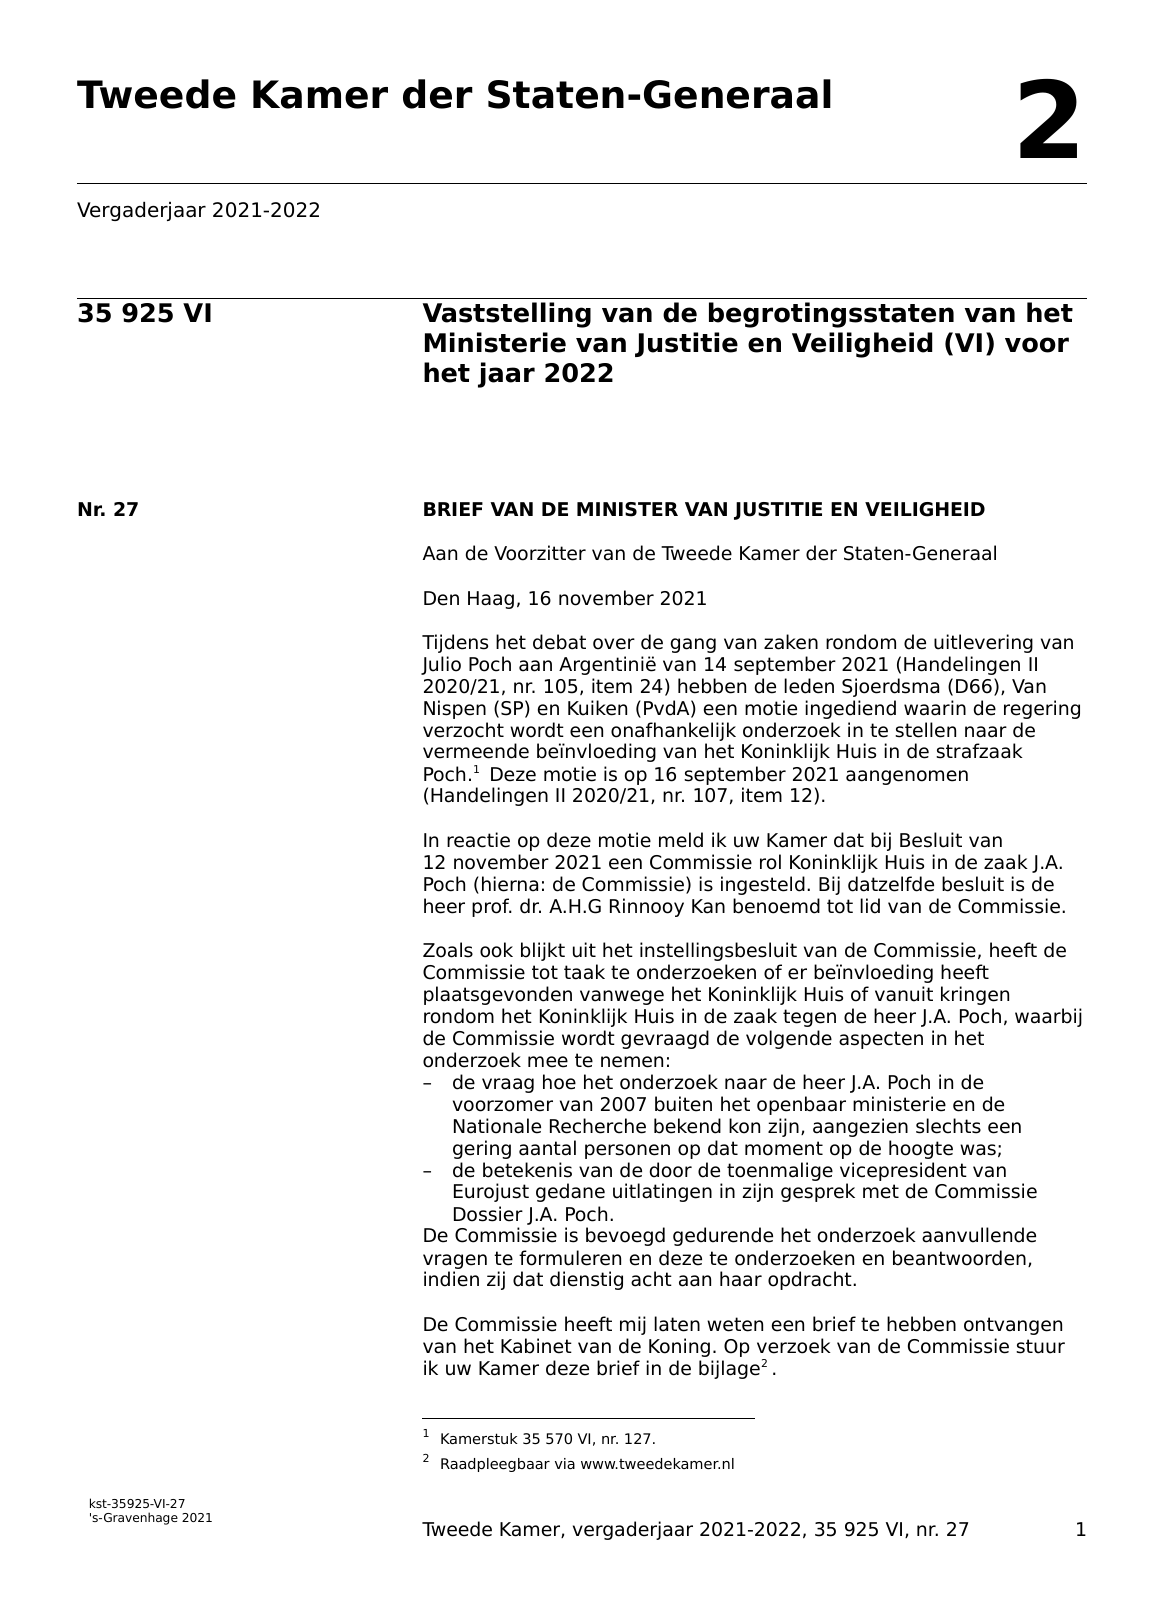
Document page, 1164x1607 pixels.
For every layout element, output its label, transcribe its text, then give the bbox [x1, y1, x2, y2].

text Kamerstuk 35 570 VI, nr. 127. [422, 1427, 1087, 1449]
text Den Haag, 16 november 2021 [422, 587, 1087, 609]
text In reactie op deze motie meld ik uw Kamer dat bij Besluit van 12 november 2021 een Commissie rol Koninklijk Huis in de zaak J.A. Poch (hierna: de Commissie) is ingesteld. Bij datzelfde besluit is de heer prof. dr. A.H.G Rinnooy Kan benoemd tot lid van de Commissie. [422, 829, 1087, 917]
text De Commissie is bevoegd gedurende het onderzoek aanvullende vragen te formuleren en deze te onderzoeken en beantwoorden, indien zij dat dienstig acht aan haar opdracht. [422, 1225, 1087, 1291]
text Tijdens het debat over de gang van zaken rondom de uitlevering van Julio Poch aan Argentinië van 14 september 2021 (Handelingen II 2020/21, nr. 105, item 24) hebben de leden Sjoerdsma (D66), Van Nispen (SP) en Kuiken (PvdA) een motie ingediend waarin de regering verzocht wordt een onafhankelijk onderzoek in te stellen naar de vermeende beïnvloeding van het Koninklijk Huis in de strafzaak Poch. Deze motie is op 16 september 2021 aangenomen (Handelingen II 2020/21, nr. 107, item 12). [422, 632, 1087, 807]
text Zoals ook blijkt uit het instellingsbesluit van de Commissie, heeft de Commissie tot taak te onderzoeken of er beïnvloeding heeft plaatsgevonden vanwege het Koninklijk Huis of vanuit kringen rondom het Koninklijk Huis in de zaak tegen de heer J.A. Poch, waarbij de Commissie wordt gevraagd de volgende aspecten in het onderzoek mee te nemen: [422, 940, 1087, 1072]
text 's-Gravenhage 2021 [88, 1511, 323, 1525]
table_cell Vergaderjaar 2021-2022 [77, 184, 1087, 298]
text kst-35925-VI-27 [88, 1497, 323, 1511]
text Aan de Voorzitter van de Tweede Kamer der Staten-Generaal [422, 543, 1087, 565]
table_header Tweede Kamer der Staten-Generaal [77, 59, 886, 183]
text Raadpleegbaar via www.tweedekamer.nl [422, 1452, 1087, 1474]
text – de vraag hoe het onderzoek naar de heer J.A. Poch in de voorzomer van 2007 buiten het openbaar ministerie en de Nationale Recherche bekend kon zijn, aangezien slechts een gering aantal personen op dat moment op de hoogte was; [422, 1072, 1087, 1159]
table_header 2 [886, 59, 1087, 183]
subtitle 35 925 VI Vaststelling van de begrotingsstaten van het Ministerie van Justitie en Veiligheid (VI) voor het jaar 2022 [77, 299, 1087, 388]
text De Commissie heeft mij laten weten een brief te hebben ontvangen van het Kabinet van de Koning. Op verzoek van de Commissie stuur ik uw Kamer deze brief in de bijlage. [422, 1313, 1087, 1379]
text – de betekenis van de door de toenmalige vicepresident van Eurojust gedane uitlatingen in zijn gesprek met de Commissie Dossier J.A. Poch. [422, 1159, 1087, 1225]
subtitle Nr. 27 BRIEF VAN DE MINISTER VAN JUSTITIE EN VEILIGHEID [77, 499, 1087, 521]
